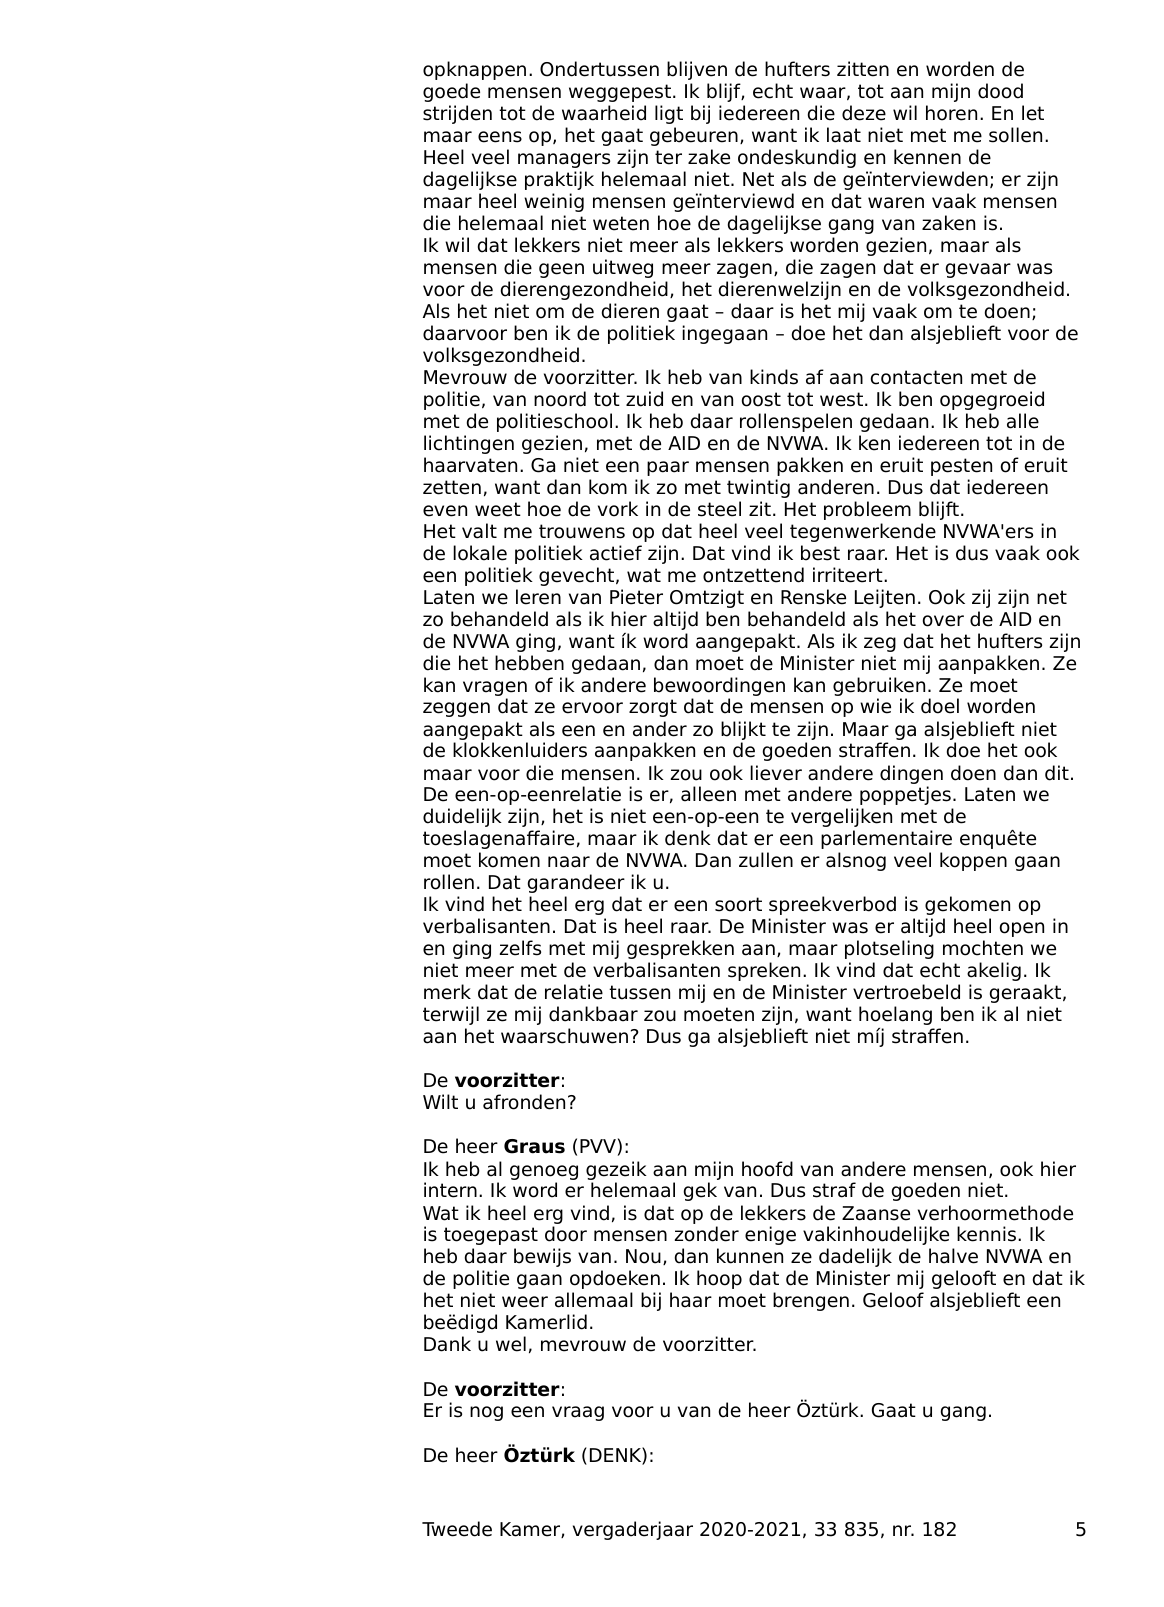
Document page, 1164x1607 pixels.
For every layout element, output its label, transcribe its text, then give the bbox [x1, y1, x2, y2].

text De heer Graus (PVV): [422, 1136, 1087, 1158]
text Wat ik heel erg vind, is dat op de lekkers de Zaanse verhoormethode is toegepast door mensen zonder enige vakinhoudelijke kennis. Ik heb daar bewijs van. Nou, dan kunnen ze dadelijk de halve NVWA en de politie gaan opdoeken. Ik hoop dat de Minister mij gelooft en dat ik het niet weer allemaal bij haar moet brengen. Geloof alsjeblieft een beëdigd Kamerlid. [422, 1202, 1087, 1334]
text Dank u wel, mevrouw de voorzitter. [422, 1334, 1087, 1356]
text Mevrouw de voorzitter. Ik heb van kinds af aan contacten met de politie, van noord tot zuid en van oost tot west. Ik ben opgegroeid met de politieschool. Ik heb daar rollenspelen gedaan. Ik heb alle lichtingen gezien, met de AID en de NVWA. Ik ken iedereen tot in de haarvaten. Ga niet een paar mensen pakken en eruit pesten of eruit zetten, want dan kom ik zo met twintig anderen. Dus dat iedereen even weet hoe de vork in de steel zit. Het probleem blijft. [422, 367, 1087, 521]
text Ik vind het heel erg dat er een soort spreekverbod is gekomen op verbalisanten. Dat is heel raar. De Minister was er altijd heel open in en ging zelfs met mij gesprekken aan, maar plotseling mochten we niet meer met de verbalisanten spreken. Ik vind dat echt akelig. Ik merk dat de relatie tussen mij en de Minister vertroebeld is geraakt, terwijl ze mij dankbaar zou moeten zijn, want hoelang ben ik al niet aan het waarschuwen? Dus ga alsjeblieft niet míj straffen. [422, 894, 1087, 1048]
text Het valt me trouwens op dat heel veel tegenwerkende NVWA'ers in de lokale politiek actief zijn. Dat vind ik best raar. Het is dus vaak ook een politiek gevecht, wat me ontzettend irriteert. [422, 521, 1087, 587]
text Ik wil dat lekkers niet meer als lekkers worden gezien, maar als mensen die geen uitweg meer zagen, die zagen dat er gevaar was voor de dierengezondheid, het dierenwelzijn en de volksgezondheid. Als het niet om de dieren gaat – daar is het mij vaak om te doen; daarvoor ben ik de politiek ingegaan – doe het dan alsjeblieft voor de volksgezondheid. [422, 235, 1087, 367]
text opknappen. Ondertussen blijven de hufters zitten en worden de goede mensen weggepest. Ik blijf, echt waar, tot aan mijn dood strijden tot de waarheid ligt bij iedereen die deze wil horen. En let maar eens op, het gaat gebeuren, want ik laat niet met me sollen. Heel veel managers zijn ter zake ondeskundig en kennen de dagelijkse praktijk helemaal niet. Net als de geïnterviewden; er zijn maar heel weinig mensen geïnterviewd en dat waren vaak mensen die helemaal niet weten hoe de dagelijkse gang van zaken is. [422, 59, 1087, 235]
text De een-op-eenrelatie is er, alleen met andere poppetjes. Laten we duidelijk zijn, het is niet een-op-een te vergelijken met de toeslagenaffaire, maar ik denk dat er een parlementaire enquête moet komen naar de NVWA. Dan zullen er alsnog veel koppen gaan rollen. Dat garandeer ik u. [422, 784, 1087, 894]
text Laten we leren van Pieter Omtzigt en Renske Leijten. Ook zij zijn net zo behandeld als ik hier altijd ben behandeld als het over de AID en de NVWA ging, want ík word aangepakt. Als ik zeg dat het hufters zijn die het hebben gedaan, dan moet de Minister niet mij aanpakken. Ze kan vragen of ik andere bewoordingen kan gebruiken. Ze moet zeggen dat ze ervoor zorgt dat de mensen op wie ik doel worden aangepakt als een en ander zo blijkt te zijn. Maar ga alsjeblieft niet de klokkenluiders aanpakken en de goeden straffen. Ik doe het ook maar voor die mensen. Ik zou ook liever andere dingen doen dan dit. [422, 587, 1087, 784]
text De heer Öztürk (DENK): [422, 1444, 1087, 1467]
text Er is nog een vraag voor u van de heer Öztürk. Gaat u gang. [422, 1400, 1087, 1422]
text Ik heb al genoeg gezeik aan mijn hoofd van andere mensen, ook hier intern. Ik word er helemaal gek van. Dus straf de goeden niet. [422, 1158, 1087, 1202]
text De voorzitter: [422, 1070, 1087, 1092]
text De voorzitter: [422, 1378, 1087, 1400]
text Wilt u afronden? [422, 1092, 1087, 1114]
